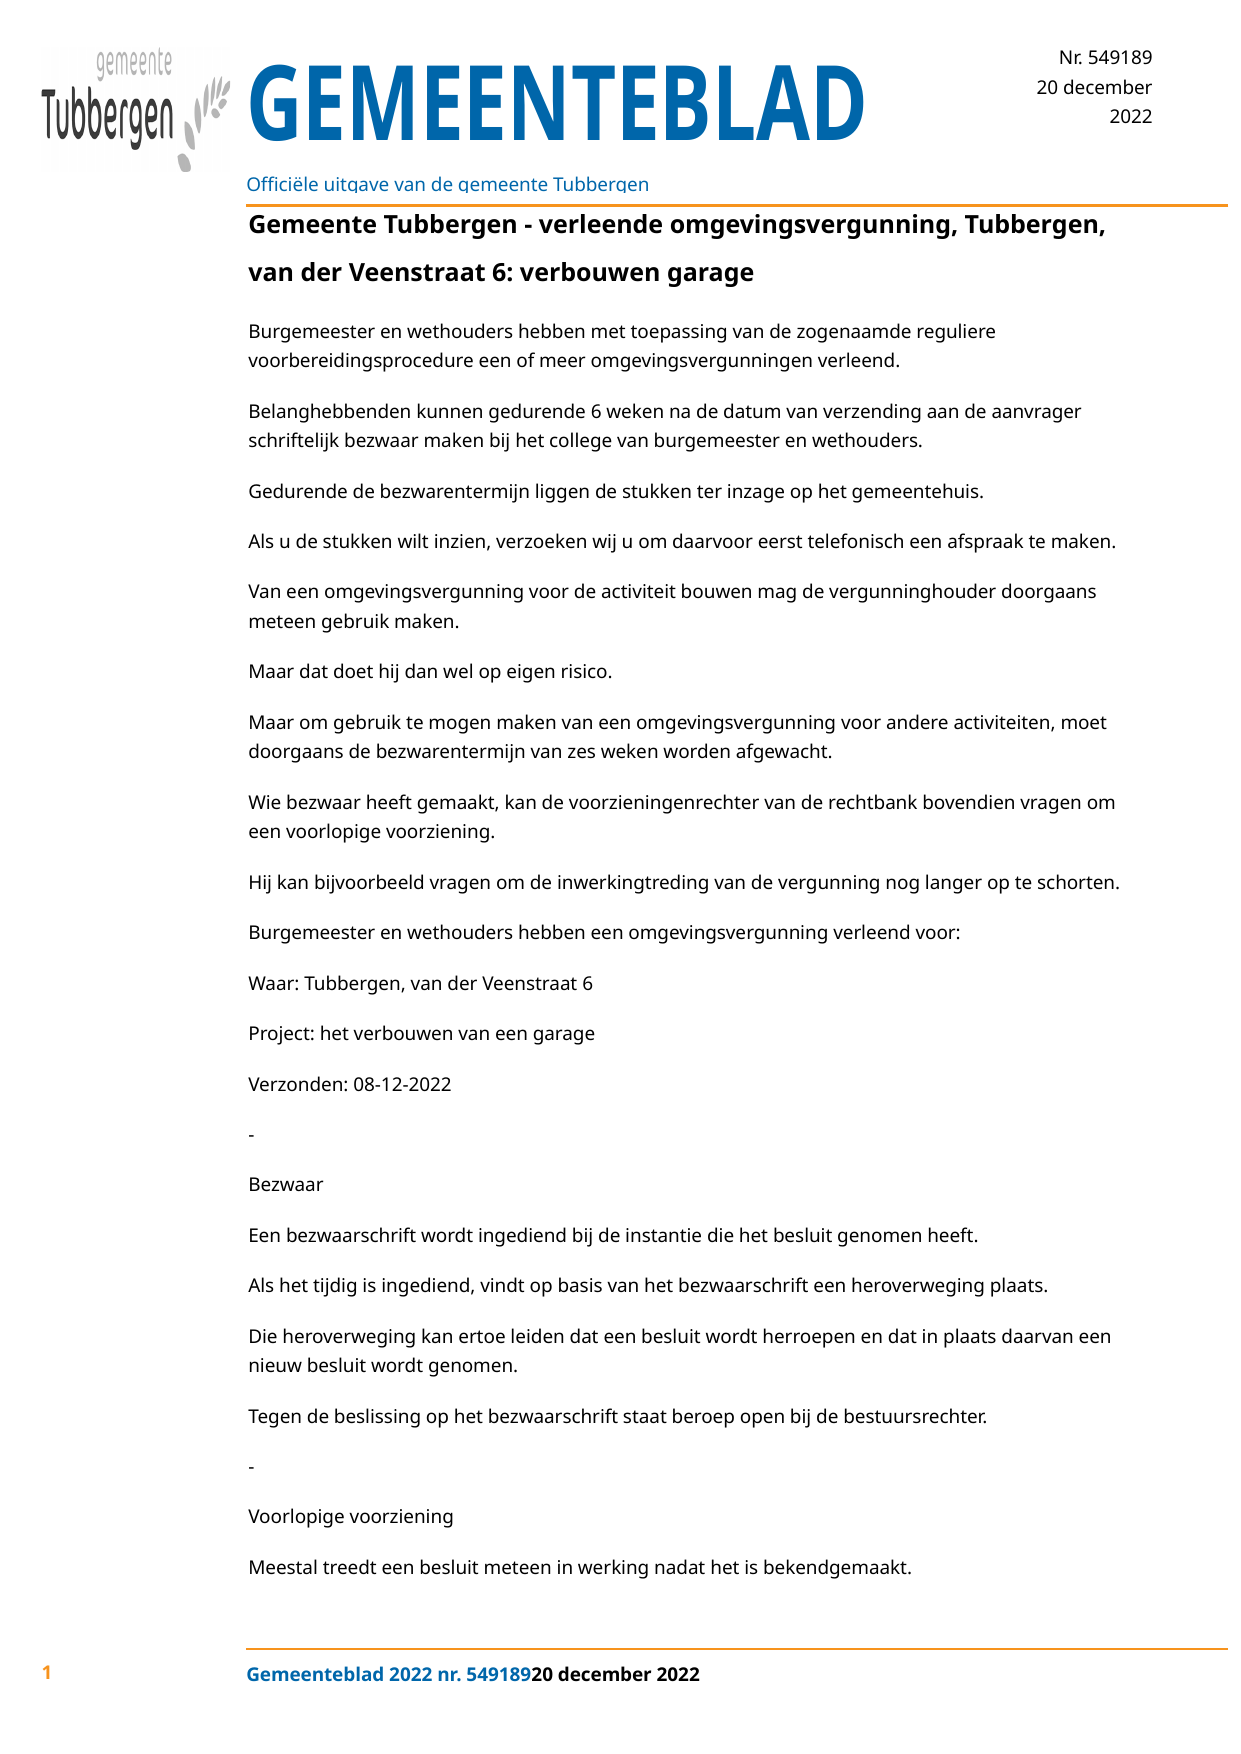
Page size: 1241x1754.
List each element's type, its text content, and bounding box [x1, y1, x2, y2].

text Burgemeester en wethouders hebben met toepassing van de zogenaamde reguliere voorbereidingsprocedure een of meer omgevingsvergunningen verleend. [248, 318, 1152, 373]
text Meestal treedt een besluit meteen in werking nadat het is bekendgemaakt. [248, 1554, 1152, 1580]
text Maar om gebruik te mogen maken van een omgevingsvergunning voor andere activiteiten, moet doorgaans de bezwarentermijn van zes weken worden afgewacht. [248, 709, 1152, 764]
text Burgemeester en wethouders hebben een omgevingsvergunning verleend voor: [248, 919, 1152, 945]
text Als het tijdig is ingediend, vindt op basis van het bezwaarschrift een heroverweging plaats. [248, 1272, 1152, 1298]
text Gemeente Tubbergen - verleende omgevingsvergunning, Tubbergen, van der Veenstraat 6: verbouwen garage [248, 207, 1152, 288]
text Als u de stukken wilt inzien, verzoeken wij u om daarvoor eerst telefonisch een afspraak te maken. [248, 528, 1152, 554]
text Project: het verbouwen van een garage [248, 1020, 1152, 1046]
text - [248, 1453, 1152, 1479]
text Verzonden: 08-12-2022 [248, 1071, 1152, 1097]
text - [248, 1121, 1152, 1147]
text Waar: Tubbergen, van der Veenstraat 6 [248, 970, 1152, 996]
text Die heroverweging kan ertoe leiden dat een besluit wordt herroepen en dat in plaats daarvan een nieuw besluit wordt genomen. [248, 1323, 1152, 1378]
text Wie bezwaar heeft gemaakt, kan de voorzieningenrechter van de rechtbank bovendien vragen om een voorlopige voorziening. [248, 789, 1152, 844]
text Hij kan bijvoorbeeld vragen om de inwerkingtreding van de vergunning nog langer op te schorten. [248, 869, 1152, 895]
text Maar dat doet hij dan wel op eigen risico. [248, 659, 1152, 684]
text Voorlopige voorziening [248, 1504, 1152, 1529]
text Bezwaar [248, 1172, 1152, 1197]
text Tegen de beslissing op het bezwaarschrift staat beroep open bij de bestuursrechter. [248, 1403, 1152, 1429]
text Een bezwaarschrift wordt ingediend bij de instantie die het besluit genomen heeft. [248, 1222, 1152, 1248]
picture [41, 47, 231, 172]
text Van een omgevingsvergunning voor de activiteit bouwen mag de vergunninghouder doorgaans meteen gebruik maken. [248, 579, 1152, 634]
text Belanghebbenden kunnen gedurende 6 weken na de datum van verzending aan de aanvrager schriftelijk bezwaar maken bij het college van burgemeester en wethouders. [248, 398, 1152, 453]
text Gedurende de bezwarentermijn liggen de stukken ter inzage op het gemeentehuis. [248, 478, 1152, 504]
